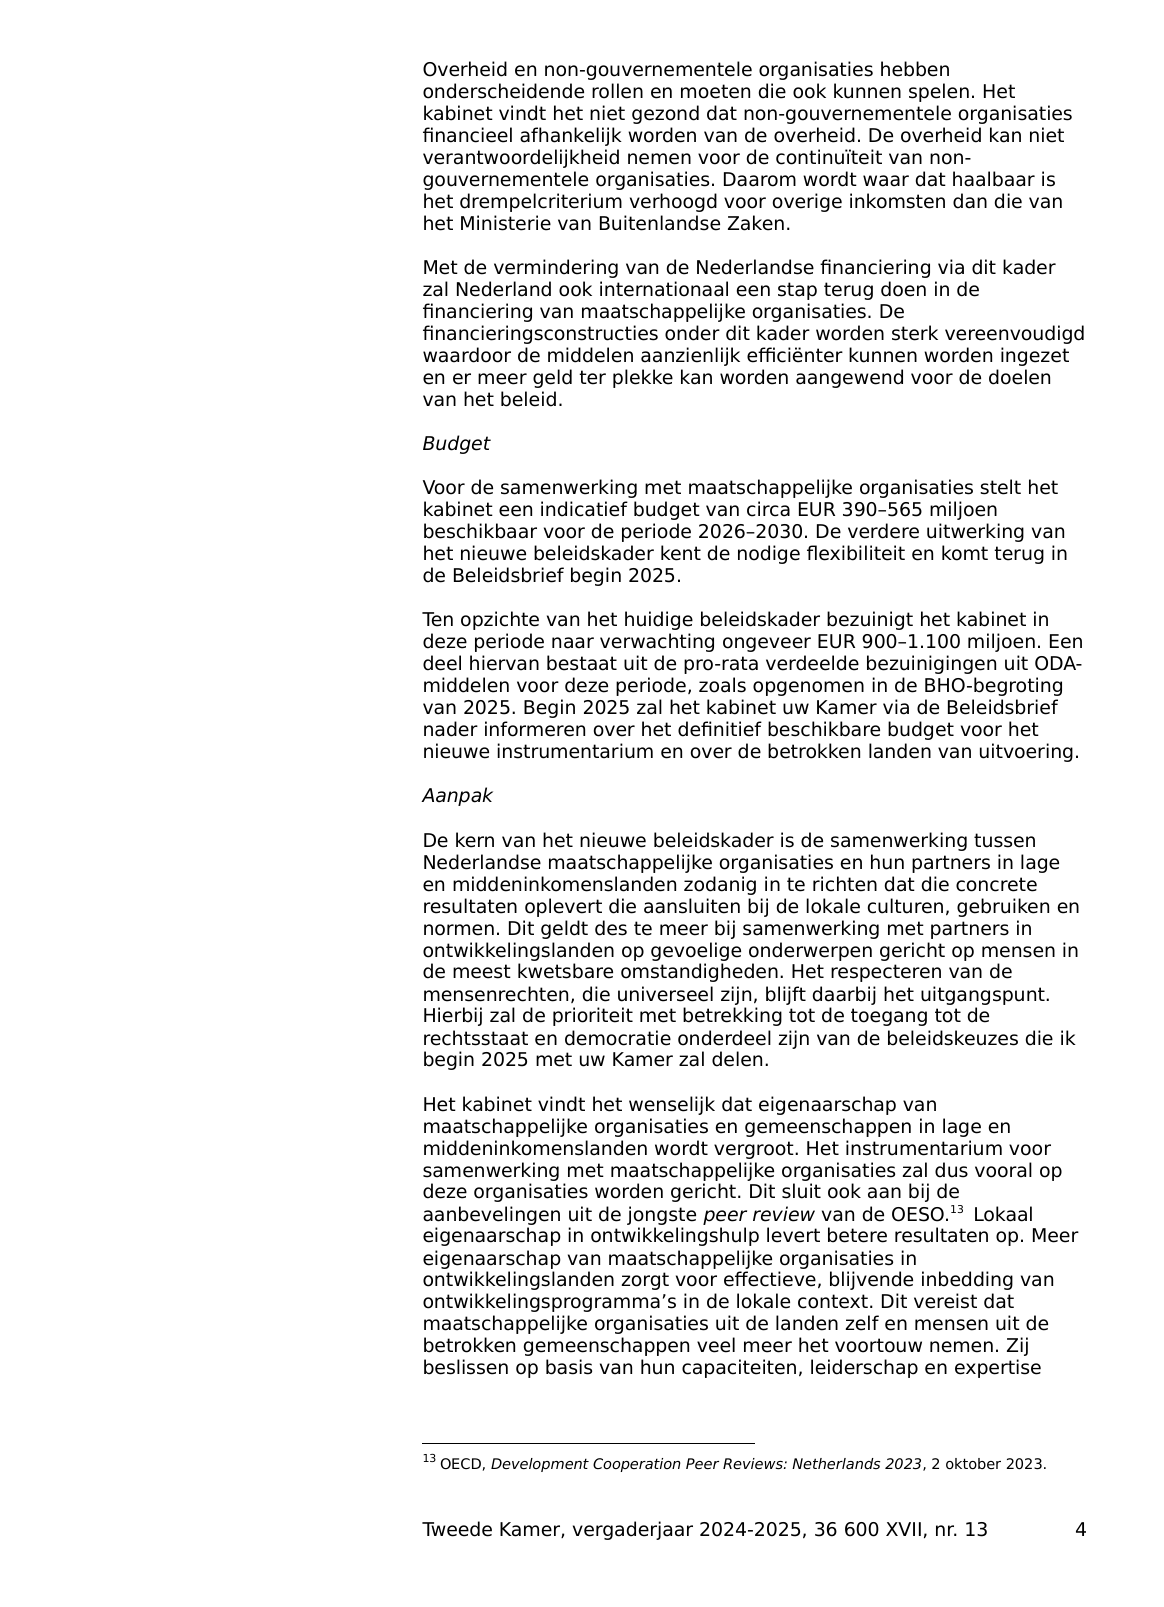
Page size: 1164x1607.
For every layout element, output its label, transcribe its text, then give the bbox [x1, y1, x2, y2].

text Ten opzichte van het huidige beleidskader bezuinigt het kabinet in deze periode naar verwachting ongeveer EUR 900–1.100 miljoen. Een deel hiervan bestaat uit de pro-rata verdeelde bezuinigingen uit ODA-middelen voor deze periode, zoals opgenomen in de BHO-begroting van 2025. Begin 2025 zal het kabinet uw Kamer via de Beleidsbrief nader informeren over het definitief beschikbare budget voor het nieuwe instrumentarium en over de betrokken landen van uitvoering. [422, 609, 1087, 763]
text Voor de samenwerking met maatschappelijke organisaties stelt het kabinet een indicatief budget van circa EUR 390–565 miljoen beschikbaar voor de periode 2026–2030. De verdere uitwerking van het nieuwe beleidskader kent de nodige flexibiliteit en komt terug in de Beleidsbrief begin 2025. [422, 477, 1087, 587]
text Met de vermindering van de Nederlandse financiering via dit kader zal Nederland ook internationaal een stap terug doen in de financiering van maatschappelijke organisaties. De financieringsconstructies onder dit kader worden sterk vereenvoudigd waardoor de middelen aanzienlijk efficiënter kunnen worden ingezet en er meer geld ter plekke kan worden aangewend voor de doelen van het beleid. [422, 257, 1087, 411]
subtitle Budget [422, 433, 1087, 455]
text Het kabinet vindt het wenselijk dat eigenaarschap van maatschappelijke organisaties en gemeenschappen in lage en middeninkomenslanden wordt vergroot. Het instrumentarium voor samenwerking met maatschappelijke organisaties zal dus vooral op deze organisaties worden gericht. Dit sluit ook aan bij de aanbevelingen uit de jongste peer review van de OESO. Lokaal eigenaarschap in ontwikkelingshulp levert betere resultaten op. Meer eigenaarschap van maatschappelijke organisaties in ontwikkelingslanden zorgt voor effectieve, blijvende inbedding van ontwikkelingsprogramma’s in de lokale context. Dit vereist dat maatschappelijke organisaties uit de landen zelf en mensen uit de betrokken gemeenschappen veel meer het voortouw nemen. Zij beslissen op basis van hun capaciteiten, leiderschap en expertise [422, 1093, 1087, 1379]
text Overheid en non-gouvernementele organisaties hebben onderscheidende rollen en moeten die ook kunnen spelen. Het kabinet vindt het niet gezond dat non-gouvernementele organisaties financieel afhankelijk worden van de overheid. De overheid kan niet verantwoordelijkheid nemen voor de continuïteit van non-gouvernementele organisaties. Daarom wordt waar dat haalbaar is het drempelcriterium verhoogd voor overige inkomsten dan die van het Ministerie van Buitenlandse Zaken. [422, 59, 1087, 235]
subtitle Aanpak [422, 785, 1087, 807]
text OECD, Development Cooperation Peer Reviews: Netherlands 2023, 2 oktober 2023. [422, 1452, 1087, 1474]
text De kern van het nieuwe beleidskader is de samenwerking tussen Nederlandse maatschappelijke organisaties en hun partners in lage en middeninkomenslanden zodanig in te richten dat die concrete resultaten oplevert die aansluiten bij de lokale culturen, gebruiken en normen. Dit geldt des te meer bij samenwerking met partners in ontwikkelingslanden op gevoelige onderwerpen gericht op mensen in de meest kwetsbare omstandigheden. Het respecteren van de mensenrechten, die universeel zijn, blijft daarbij het uitgangspunt. Hierbij zal de prioriteit met betrekking tot de toegang tot de rechtsstaat en democratie onderdeel zijn van de beleidskeuzes die ik begin 2025 met uw Kamer zal delen. [422, 829, 1087, 1071]
